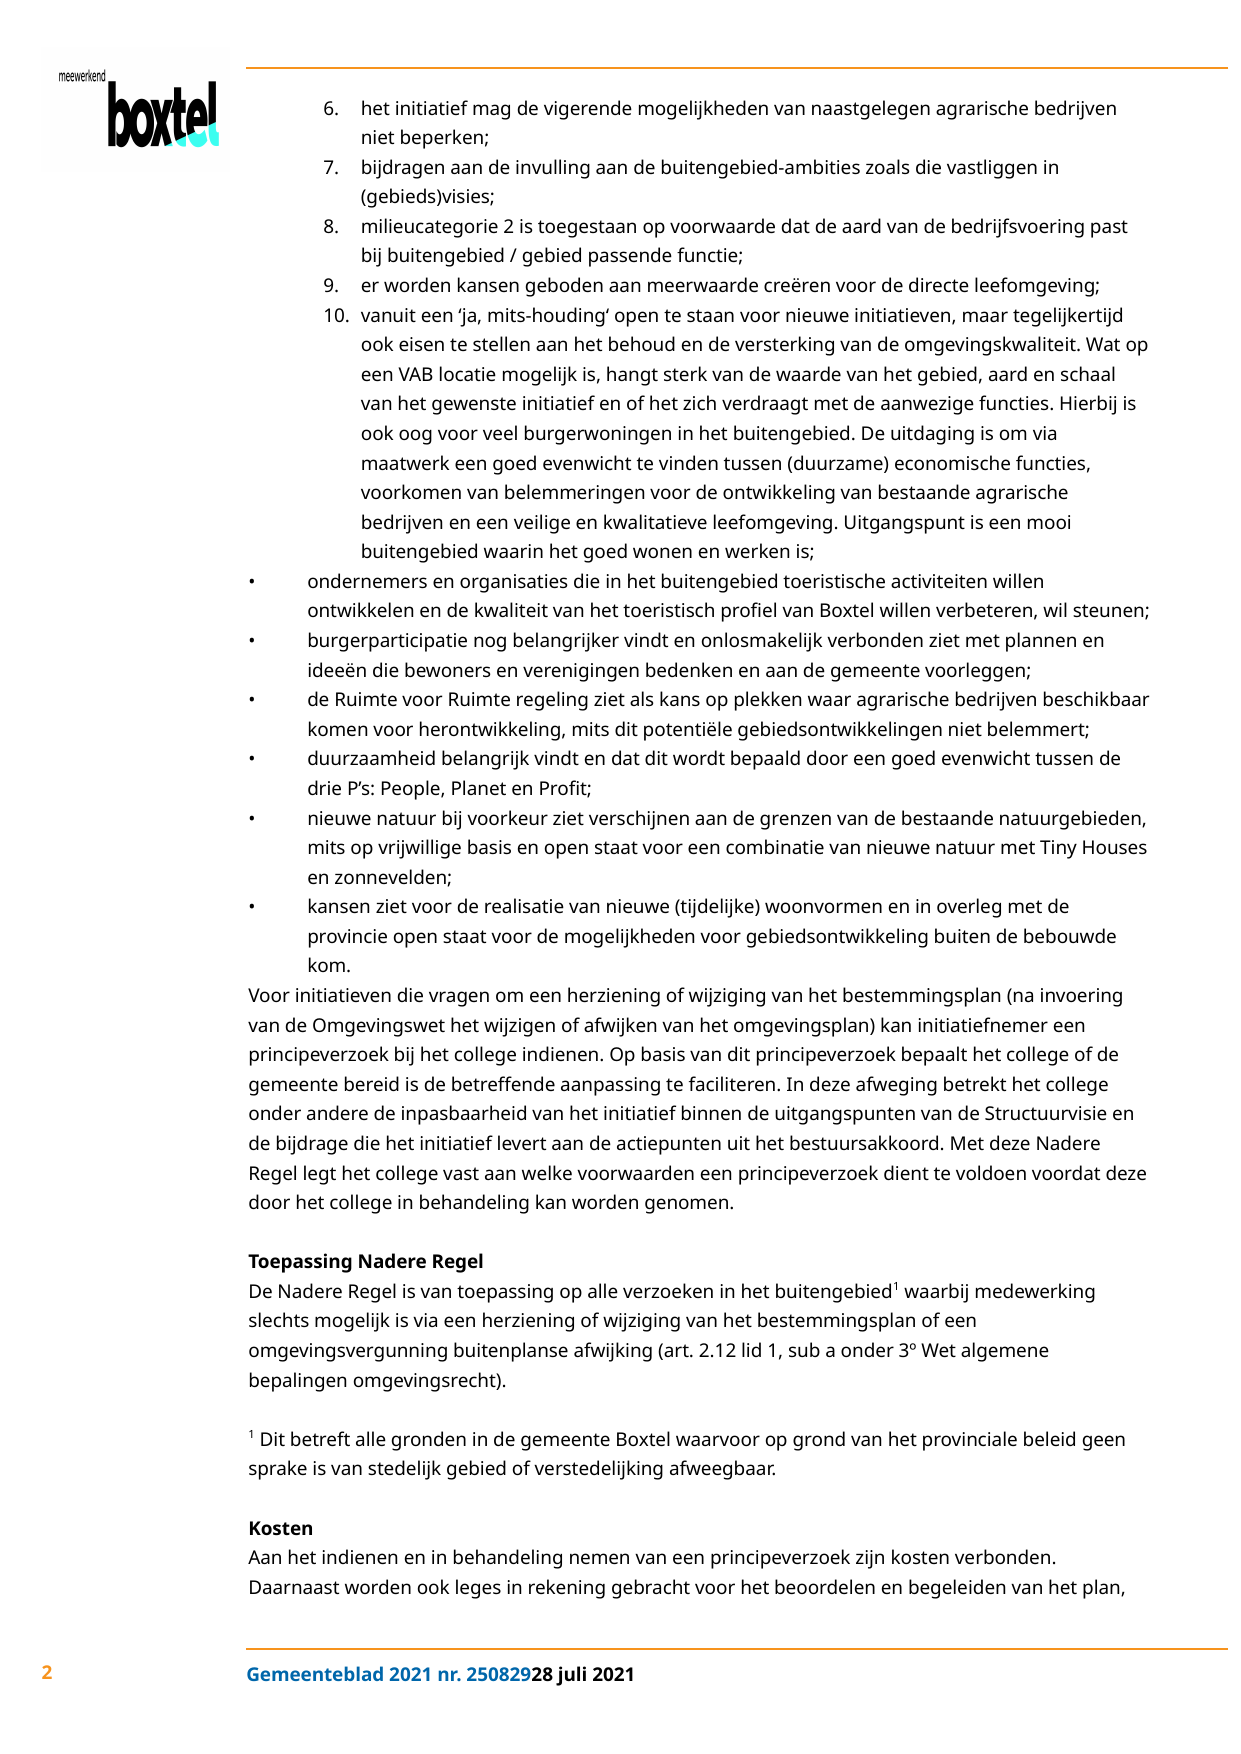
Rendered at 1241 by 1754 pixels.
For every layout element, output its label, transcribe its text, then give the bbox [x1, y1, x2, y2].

list duurzaamheid belangrijk vindt en dat dit wordt bepaald door een goed evenwicht tussen de drie P’s: People, Planet en Profit; [248, 746, 1152, 801]
list ondernemers en organisaties die in het buitengebied toeristische activiteiten willen ontwikkelen en de kwaliteit van het toeristisch profiel van Boxtel willen verbeteren, wil steunen; [248, 568, 1152, 623]
list bijdragen aan de invulling aan de buitengebied-ambities zoals die vastliggen in (gebieds)visies; [323, 154, 1152, 209]
text 1 Dit betreft alle gronden in de gemeente Boxtel waarvoor op grond van het provinciale beleid geen sprake is van stedelijk gebied of verstedelijking afweegbaar. [248, 1426, 1152, 1481]
text Toepassing Nadere Regel [248, 1248, 1152, 1274]
list het initiatief mag de vigerende mogelijkheden van naastgelegen agrarische bedrijven niet beperken; [323, 95, 1152, 150]
list de Ruimte voor Ruimte regeling ziet als kans op plekken waar agrarische bedrijven beschikbaar komen voor herontwikkeling, mits dit potentiële gebiedsontwikkelingen niet belemmert; [248, 686, 1152, 742]
list vanuit een ‘ja, mits-houding‘ open te staan voor nieuwe initiatieven, maar tegelijkertijd ook eisen te stellen aan het behoud en de versterking van de omgevingskwaliteit. Wat op een VAB locatie mogelijk is, hangt sterk van de waarde van het gebied, aard en schaal van het gewenste initiatief en of het zich verdraagt met de aanwezige functies. Hierbij is ook oog voor veel burgerwoningen in het buitengebied. De uitdaging is om via maatwerk een goed evenwicht te vinden tussen (duurzame) economische functies, voorkomen van belemmeringen voor de ontwikkeling van bestaande agrarische bedrijven en een veilige en kwalitatieve leefomgeving. Uitgangspunt is een mooi buitengebied waarin het goed wonen en werken is; [323, 302, 1152, 564]
list milieucategorie 2 is toegestaan op voorwaarde dat de aard van de bedrijfsvoering past bij buitengebied / gebied passende functie; [323, 213, 1152, 268]
text De Nadere Regel is van toepassing op alle verzoeken in het buitengebied1 waarbij medewerking slechts mogelijk is via een herziening of wijziging van het bestemmingsplan of een omgevingsvergunning buitenplanse afwijking (art. 2.12 lid 1, sub a onder 3º Wet algemene bepalingen omgevingsrecht). [248, 1278, 1152, 1393]
picture [41, 47, 231, 172]
text Kosten [248, 1515, 1152, 1541]
text Voor initiatieven die vragen om een herziening of wijziging van het bestemmingsplan (na invoering van de Omgevingswet het wijzigen of afwijken van het omgevingsplan) kan initiatiefnemer een principeverzoek bij het college indienen. Op basis van dit principeverzoek bepaalt het college of de gemeente bereid is de betreffende aanpassing te faciliteren. In deze afweging betrekt het college onder andere de inpasbaarheid van het initiatief binnen de uitgangspunten van de Structuurvisie en de bijdrage die het initiatief levert aan de actiepunten uit het bestuursakkoord. Met deze Nadere Regel legt het college vast aan welke voorwaarden een principeverzoek dient te voldoen voordat deze door het college in behandeling kan worden genomen. [248, 982, 1152, 1215]
text Aan het indienen en in behandeling nemen van een principeverzoek zijn kosten verbonden. Daarnaast worden ook leges in rekening gebracht voor het beoordelen en begeleiden van het plan, [248, 1544, 1152, 1600]
list burgerparticipatie nog belangrijker vindt en onlosmakelijk verbonden ziet met plannen en ideeën die bewoners en verenigingen bedenken en aan de gemeente voorleggen; [248, 627, 1152, 683]
list er worden kansen geboden aan meerwaarde creëren voor de directe leefomgeving; [323, 272, 1152, 298]
list kansen ziet voor de realisatie van nieuwe (tijdelijke) woonvormen en in overleg met de provincie open staat voor de mogelijkheden voor gebiedsontwikkeling buiten de bebouwde kom. [248, 893, 1152, 978]
list nieuwe natuur bij voorkeur ziet verschijnen aan de grenzen van de bestaande natuurgebieden, mits op vrijwillige basis en open staat voor een combinatie van nieuwe natuur met Tiny Houses en zonnevelden; [248, 805, 1152, 890]
